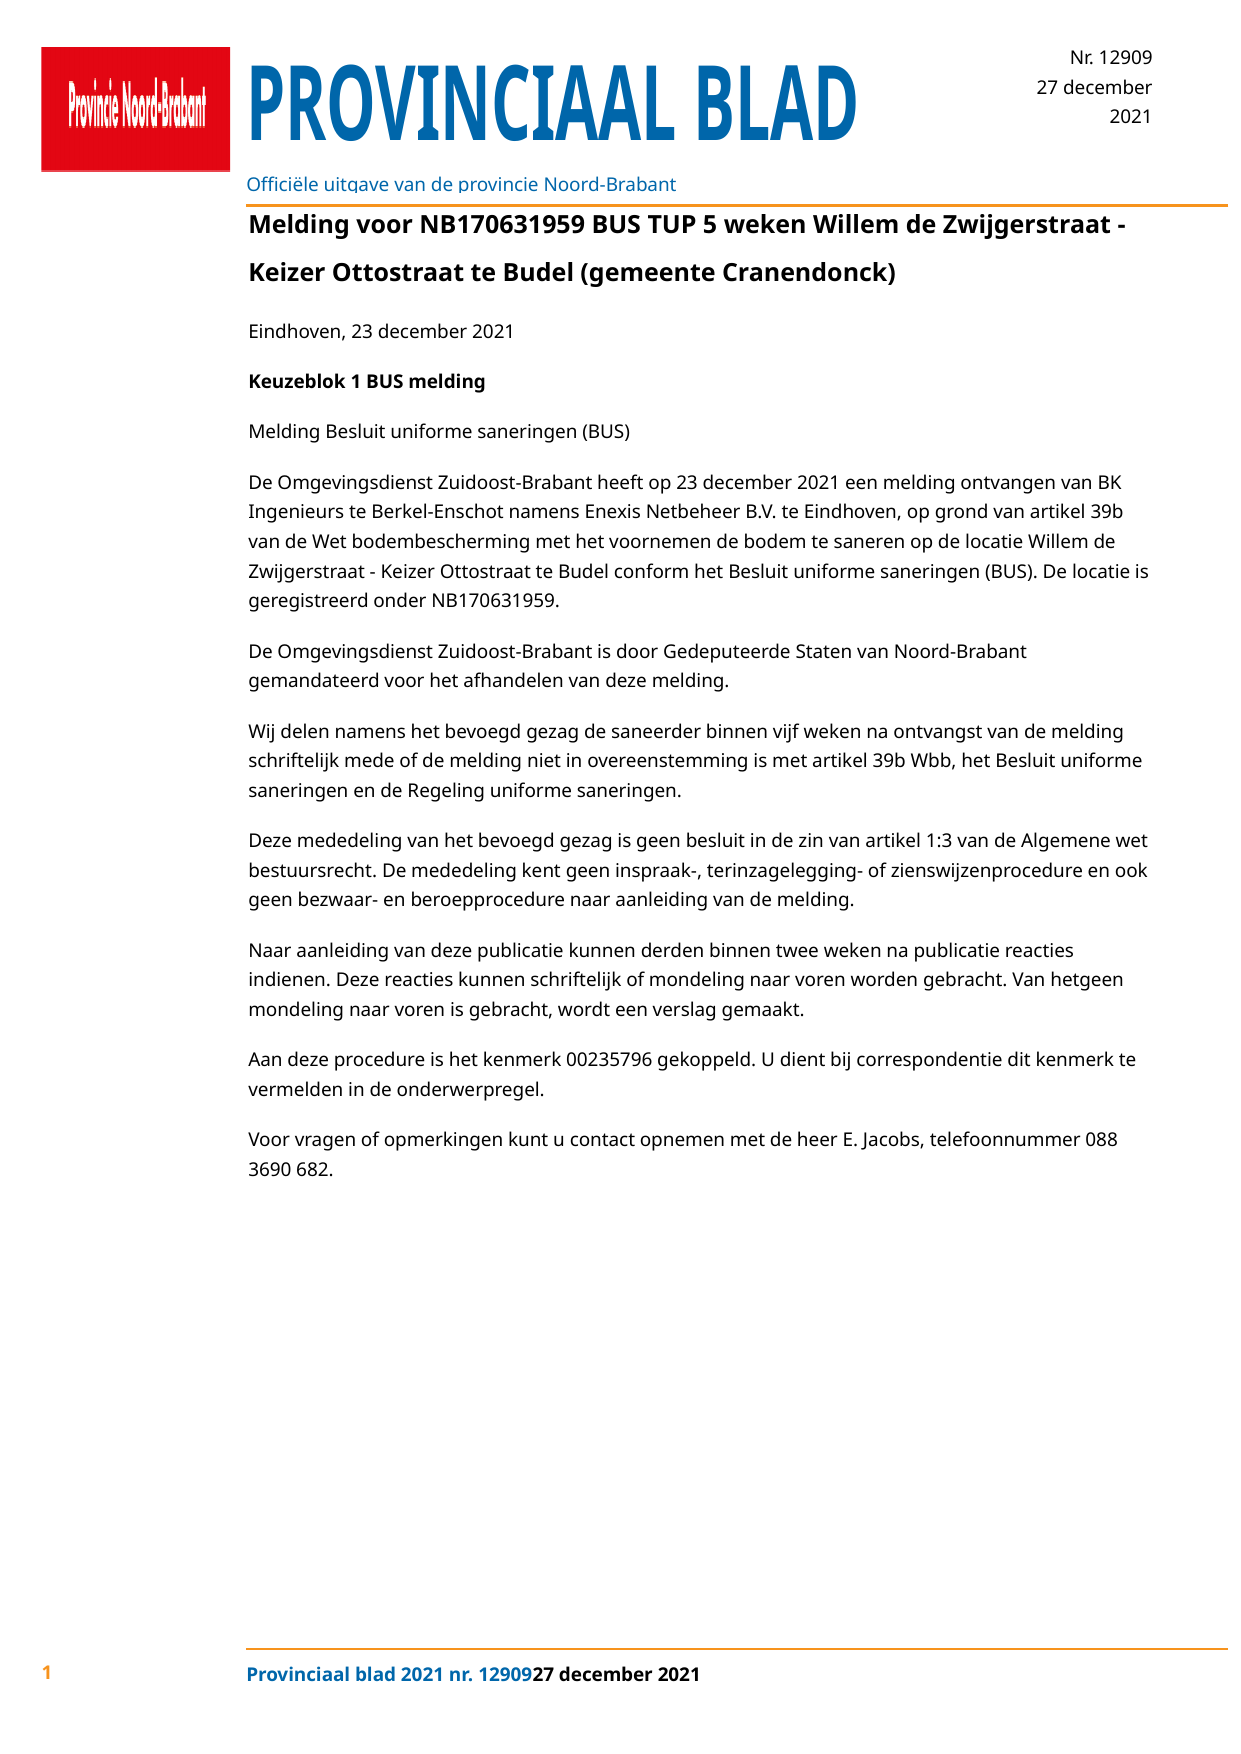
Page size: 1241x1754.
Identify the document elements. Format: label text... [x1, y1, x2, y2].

text De Omgevingsdienst Zuidoost-Brabant is door Gedeputeerde Staten van Noord-Brabant gemandateerd voor het afhandelen van deze melding. [248, 638, 1152, 693]
picture [41, 47, 231, 172]
text Voor vragen of opmerkingen kunt u contact opnemen met de heer E. Jacobs, telefoonnummer 088 3690 682. [248, 1127, 1152, 1182]
text Eindhoven, 23 december 2021 [248, 318, 1152, 344]
text Wij delen namens het bevoegd gezag de saneerder binnen vijf weken na ontvangst van de melding schriftelijk mede of de melding niet in overeenstemming is met artikel 39b Wbb, het Besluit uniforme saneringen en de Regeling uniforme saneringen. [248, 718, 1152, 803]
text Melding Besluit uniforme saneringen (BUS) [248, 419, 1152, 444]
text Aan deze procedure is het kenmerk 00235796 gekoppeld. U dient bij correspondentie dit kenmerk te vermelden in de onderwerpregel. [248, 1047, 1152, 1102]
text Deze mededeling van het bevoegd gezag is geen besluit in de zin van artikel 1:3 van de Algemene wet bestuursrecht. De mededeling kent geen inspraak-, terinzagelegging- of zienswijzenprocedure en ook geen bezwaar- en beroepprocedure naar aanleiding van de melding. [248, 827, 1152, 912]
text Melding voor NB170631959 BUS TUP 5 weken Willem de Zwijgerstraat - Keizer Ottostraat te Budel (gemeente Cranendonck) [248, 207, 1152, 288]
text Naar aanleiding van deze publicatie kunnen derden binnen twee weken na publicatie reacties indienen. Deze reacties kunnen schriftelijk of mondeling naar voren worden gebracht. Van hetgeen mondeling naar voren is gebracht, wordt een verslag gemaakt. [248, 937, 1152, 1022]
text De Omgevingsdienst Zuidoost-Brabant heeft op 23 december 2021 een melding ontvangen van BK Ingenieurs te Berkel-Enschot namens Enexis Netbeheer B.V. te Eindhoven, op grond van artikel 39b van de Wet bodembescherming met het voornemen de bodem te saneren op de locatie Willem de Zwijgerstraat - Keizer Ottostraat te Budel conform het Besluit uniforme saneringen (BUS). De locatie is geregistreerd onder NB170631959. [248, 469, 1152, 613]
text Keuzeblok 1 BUS melding [248, 368, 1152, 394]
